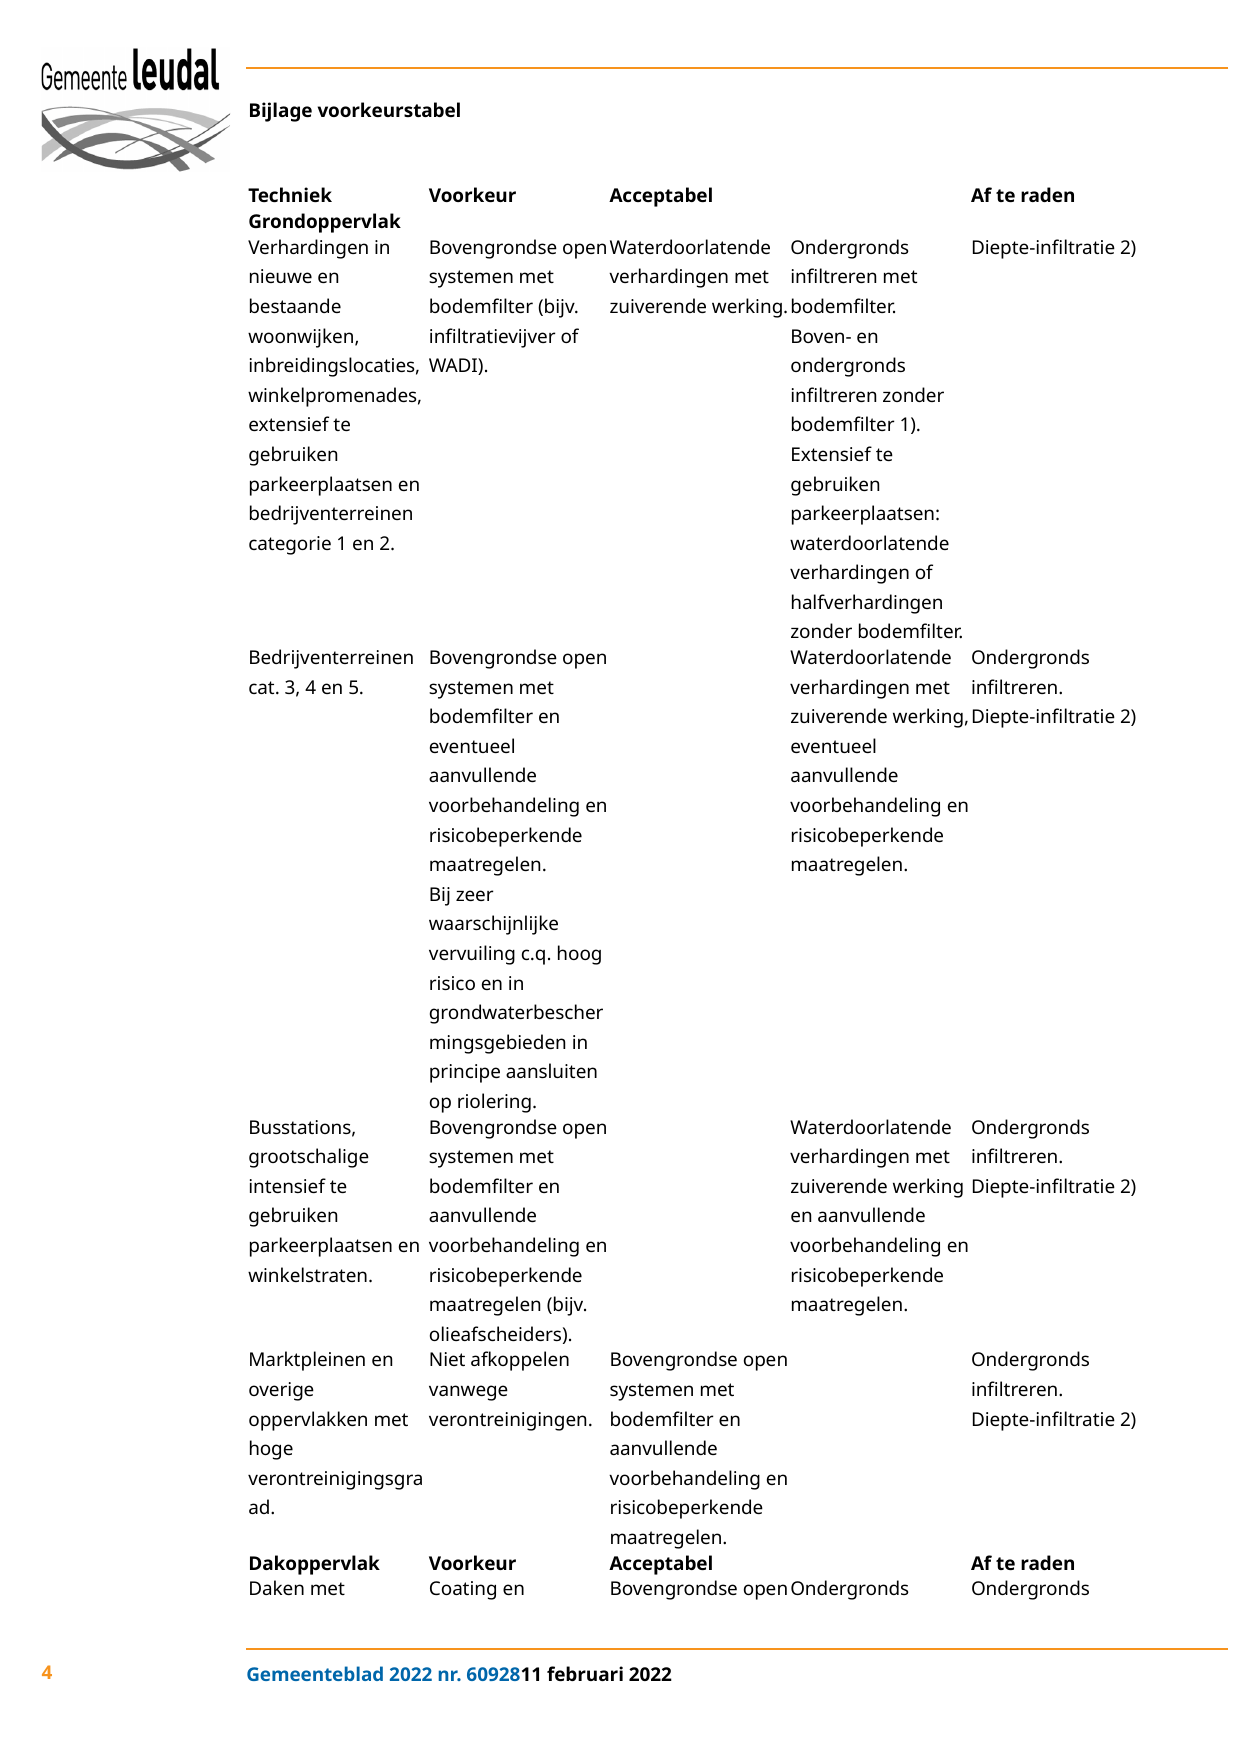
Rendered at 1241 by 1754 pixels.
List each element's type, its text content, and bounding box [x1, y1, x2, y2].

text Bijlage voorkeurstabel [248, 95, 1152, 123]
table_cell Verhardingen in nieuwe en bestaande woonwijken, inbreidingslocaties, winkelpromenades, extensief te gebruiken parkeerplaatsen en bedrijventerreinen categorie 1 en 2. [248, 234, 429, 644]
table_cell Grondoppervlak [248, 208, 429, 234]
table_cell Bedrijventerreinen cat. 3, 4 en 5. [248, 644, 429, 1114]
table_cell Ondergronds [971, 1576, 1152, 1601]
table_cell Ondergronds infiltreren. Diepte-infiltratie 2) [971, 644, 1152, 1114]
table_cell [609, 208, 790, 234]
table_cell [609, 1114, 790, 1347]
table_cell Voorkeur [429, 1550, 609, 1576]
table_cell Acceptabel [609, 1550, 971, 1576]
table_cell Ondergronds infiltreren. Diepte-infiltratie 2) [971, 1347, 1152, 1550]
table_cell Af te raden [971, 1550, 1152, 1576]
table_cell Ondergronds [790, 1576, 971, 1601]
table_cell Busstations, grootschalige intensief te gebruiken parkeerplaatsen en winkelstraten. [248, 1114, 429, 1347]
table_cell [609, 644, 790, 1114]
table_cell [971, 208, 1152, 234]
table_cell Bovengrondse open [609, 1576, 790, 1601]
table_cell [790, 1347, 971, 1550]
table_cell [790, 208, 971, 234]
table_cell Niet afkoppelen vanwege verontreinigingen. [429, 1347, 609, 1550]
table_cell Bovengrondse open systemen met bodemfilter (bijv. infiltratievijver of WADI). [429, 234, 609, 644]
table_cell Waterdoorlatende verhardingen met zuiverende werking, eventueel aanvullende voorbehandeling en risicobeperkende maatregelen. [790, 644, 971, 1114]
table_cell Bovengrondse open systemen met bodemfilter en eventueel aanvullende voorbehandeling en risicobeperkende maatregelen. Bij zeer waarschijnlijke vervuiling c.q. hoog risico en in grondwaterbeschermingsgebieden in principe aansluiten op riolering. [429, 644, 609, 1114]
table_cell [429, 208, 609, 234]
table_header Af te raden [971, 183, 1152, 208]
table_cell Diepte-infiltratie 2) [971, 234, 1152, 644]
table_cell Coating en [429, 1576, 609, 1601]
picture [41, 47, 231, 172]
table_cell Bovengrondse open systemen met bodemfilter en aanvullende voorbehandeling en risicobeperkende maatregelen. [609, 1347, 790, 1550]
table_cell Daken met [248, 1576, 429, 1601]
table_cell Marktpleinen en overige oppervlakken met hoge verontreinigingsgraad. [248, 1347, 429, 1550]
table_cell Bovengrondse open systemen met bodemfilter en aanvullende voorbehandeling en risicobeperkende maatregelen (bijv. olieafscheiders). [429, 1114, 609, 1347]
table_header Acceptabel [609, 183, 971, 208]
table_header Voorkeur [429, 183, 609, 208]
table_cell Waterdoorlatende verhardingen met zuiverende werking en aanvullende voorbehandeling en risicobeperkende maatregelen. [790, 1114, 971, 1347]
table_header Techniek [248, 183, 429, 208]
table_cell Waterdoorlatende verhardingen met zuiverende werking. [609, 234, 790, 644]
table_cell Ondergronds infiltreren met bodemfilter. Boven- en ondergronds infiltreren zonder bodemfilter 1). Extensief te gebruiken parkeerplaatsen: waterdoorlatende verhardingen of halfverhardingen zonder bodemfilter. [790, 234, 971, 644]
table_cell Ondergronds infiltreren. Diepte-infiltratie 2) [971, 1114, 1152, 1347]
table_cell Dakoppervlak [248, 1550, 429, 1576]
